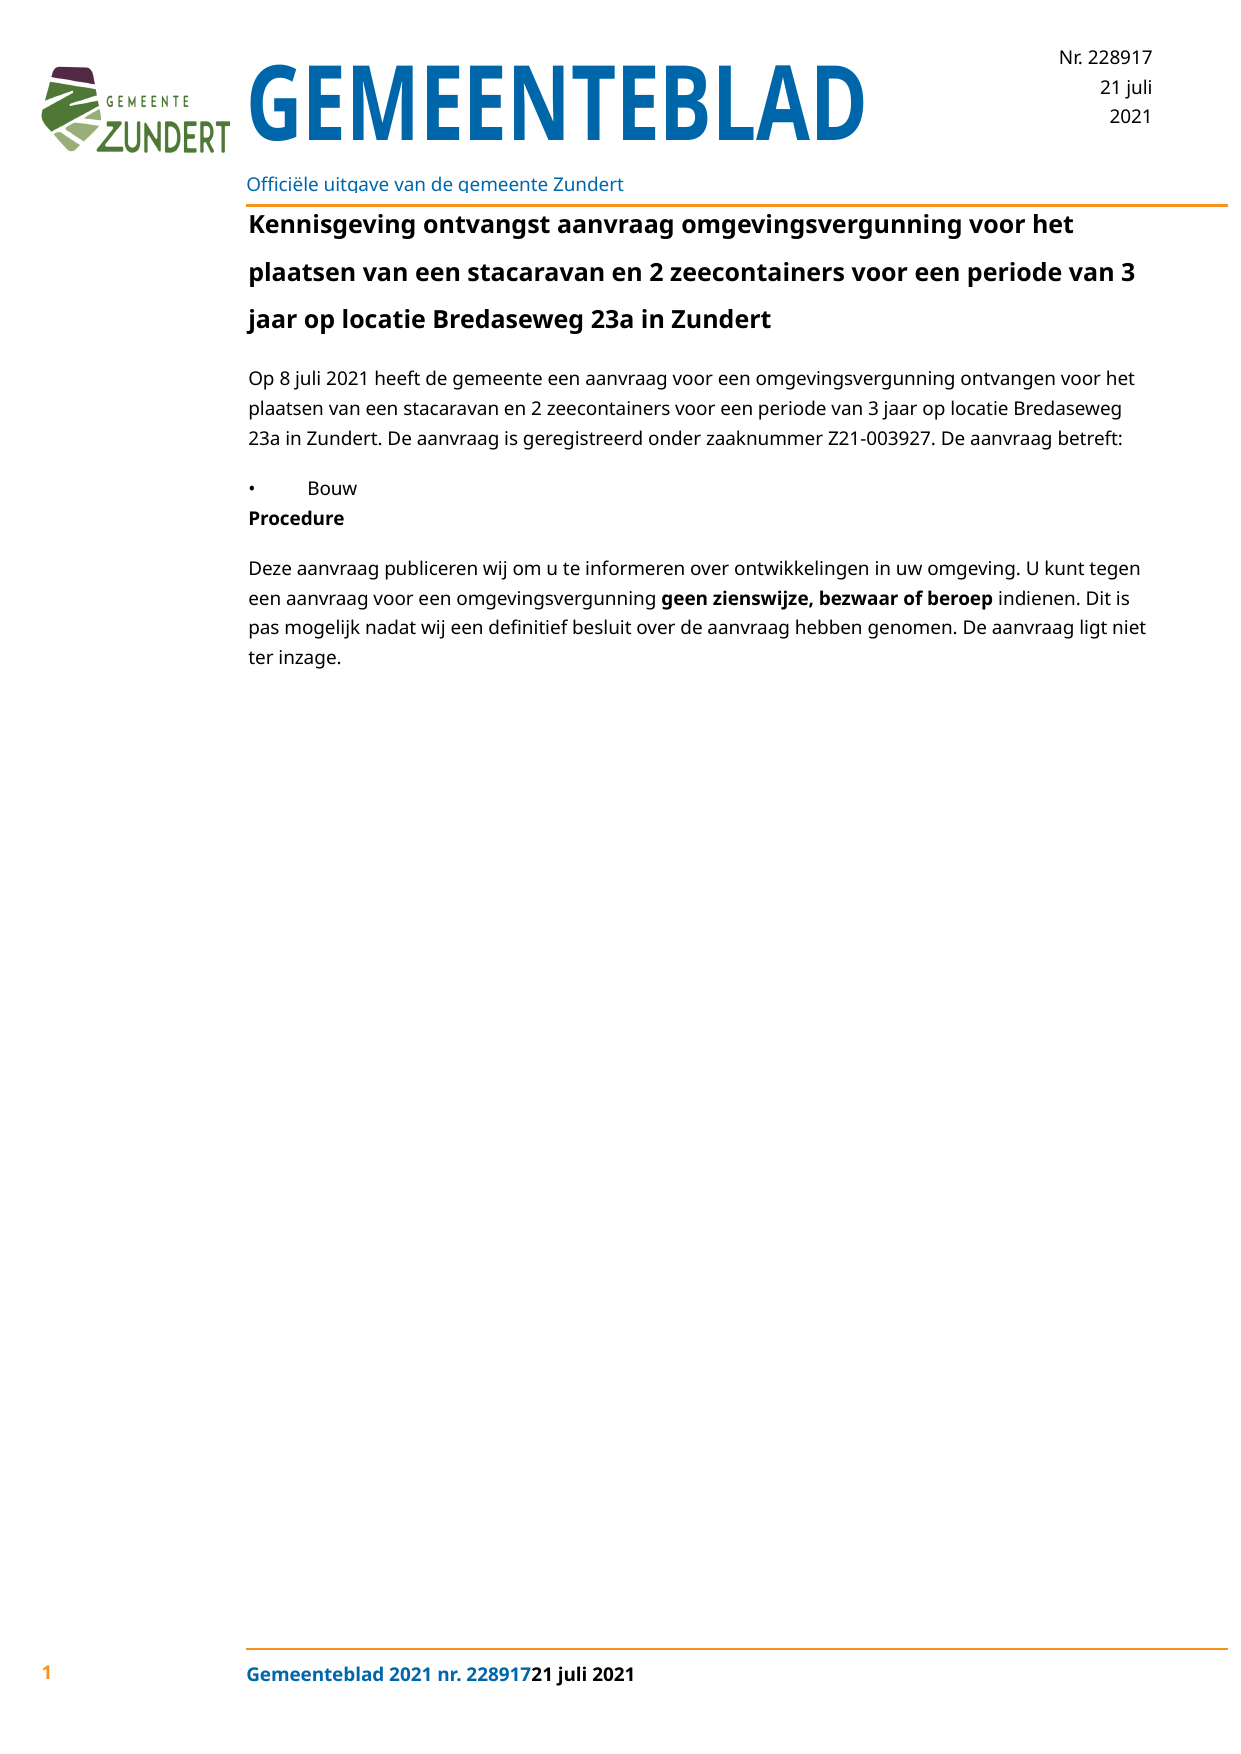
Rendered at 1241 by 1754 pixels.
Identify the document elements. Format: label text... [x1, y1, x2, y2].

text Op 8 juli 2021 heeft de gemeente een aanvraag voor een omgevingsvergunning ontvangen voor het plaatsen van een stacaravan en 2 zeecontainers voor een periode van 3 jaar op locatie Bredaseweg 23a in Zundert. De aanvraag is geregistreerd onder zaaknummer Z21-003927. De aanvraag betreft: [248, 366, 1152, 450]
picture [41, 47, 231, 172]
text Kennisgeving ontvangst aanvraag omgevingsvergunning voor het plaatsen van een stacaravan en 2 zeecontainers voor een periode van 3 jaar op locatie Bredaseweg 23a in Zundert [248, 207, 1152, 336]
list Bouw [248, 475, 1152, 501]
text Procedure [248, 505, 1152, 530]
text Deze aanvraag publiceren wij om u te informeren over ontwikkelingen in uw omgeving. U kunt tegen een aanvraag voor een omgevingsvergunning geen zienswijze, bezwaar of beroep indienen. Dit is pas mogelijk nadat wij een definitief besluit over de aanvraag hebben genomen. De aanvraag ligt niet ter inzage. [248, 555, 1152, 669]
